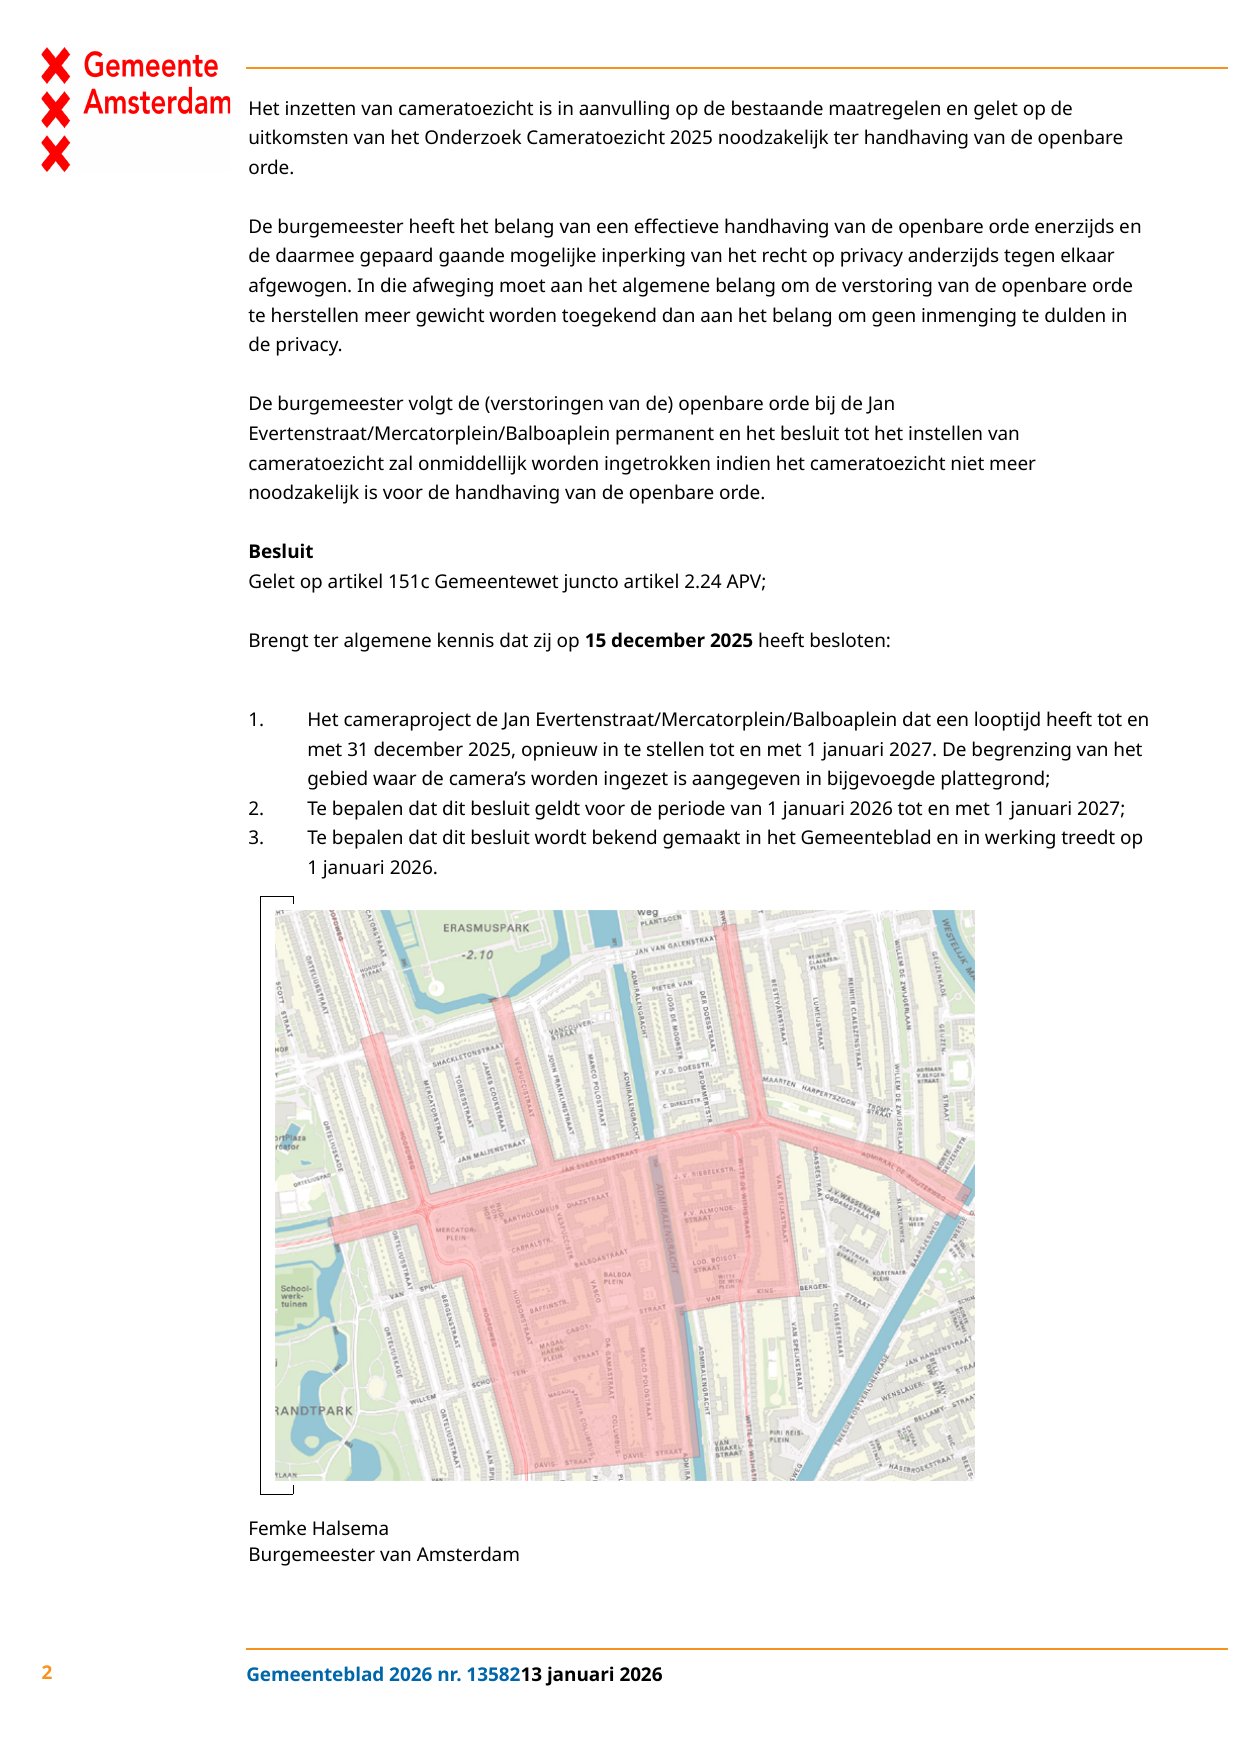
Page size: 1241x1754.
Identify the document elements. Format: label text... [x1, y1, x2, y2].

text Gelet op artikel 151c Gemeentewet juncto artikel 2.24 APV; [248, 568, 1152, 594]
text Burgemeester van Amsterdam [248, 1541, 1152, 1567]
list Te bepalen dat dit besluit geldt voor de periode van 1 januari 2026 tot en met 1 januari 2027; [248, 795, 1152, 821]
picture [41, 47, 231, 172]
text Het inzetten van cameratoezicht is in aanvulling op de bestaande maatregelen en gelet op de uitkomsten van het Onderzoek Cameratoezicht 2025 noodzakelijk ter handhaving van de openbare orde. [248, 95, 1152, 180]
text De burgemeester volgt de (verstoringen van de) openbare orde bij de Jan Evertenstraat/Mercatorplein/Balboaplein permanent en het besluit tot het instellen van cameratoezicht zal onmiddellijk worden ingetrokken indien het cameratoezicht niet meer noodzakelijk is voor de handhaving van de openbare orde. [248, 391, 1152, 505]
list Het cameraproject de Jan Evertenstraat/Mercatorplein/Balboaplein dat een looptijd heeft tot en met 31 december 2025, opnieuw in te stellen tot en met 1 januari 2027. De begrenzing van het gebied waar de camera’s worden ingezet is aangegeven in bijgevoegde plattegrond; [248, 706, 1152, 791]
text De burgemeester heeft het belang van een effectieve handhaving van de openbare orde enerzijds en de daarmee gepaard gaande mogelijke inperking van het recht op privacy anderzijds tegen elkaar afgewogen. In die afweging moet aan het algemene belang om de verstoring van de openbare orde te herstellen meer gewicht worden toegekend dan aan het belang om geen inmenging te dulden in de privacy. [248, 213, 1152, 357]
text Besluit [248, 538, 1152, 564]
picture [268, 904, 978, 1485]
list Te bepalen dat dit besluit wordt bekend gemaakt in het Gemeenteblad en in werking treedt op 1 januari 2026. [248, 824, 1152, 880]
text Brengt ter algemene kennis dat zij op 15 december 2025 heeft besloten: [248, 627, 1152, 653]
text Femke Halsema [248, 1515, 1152, 1541]
